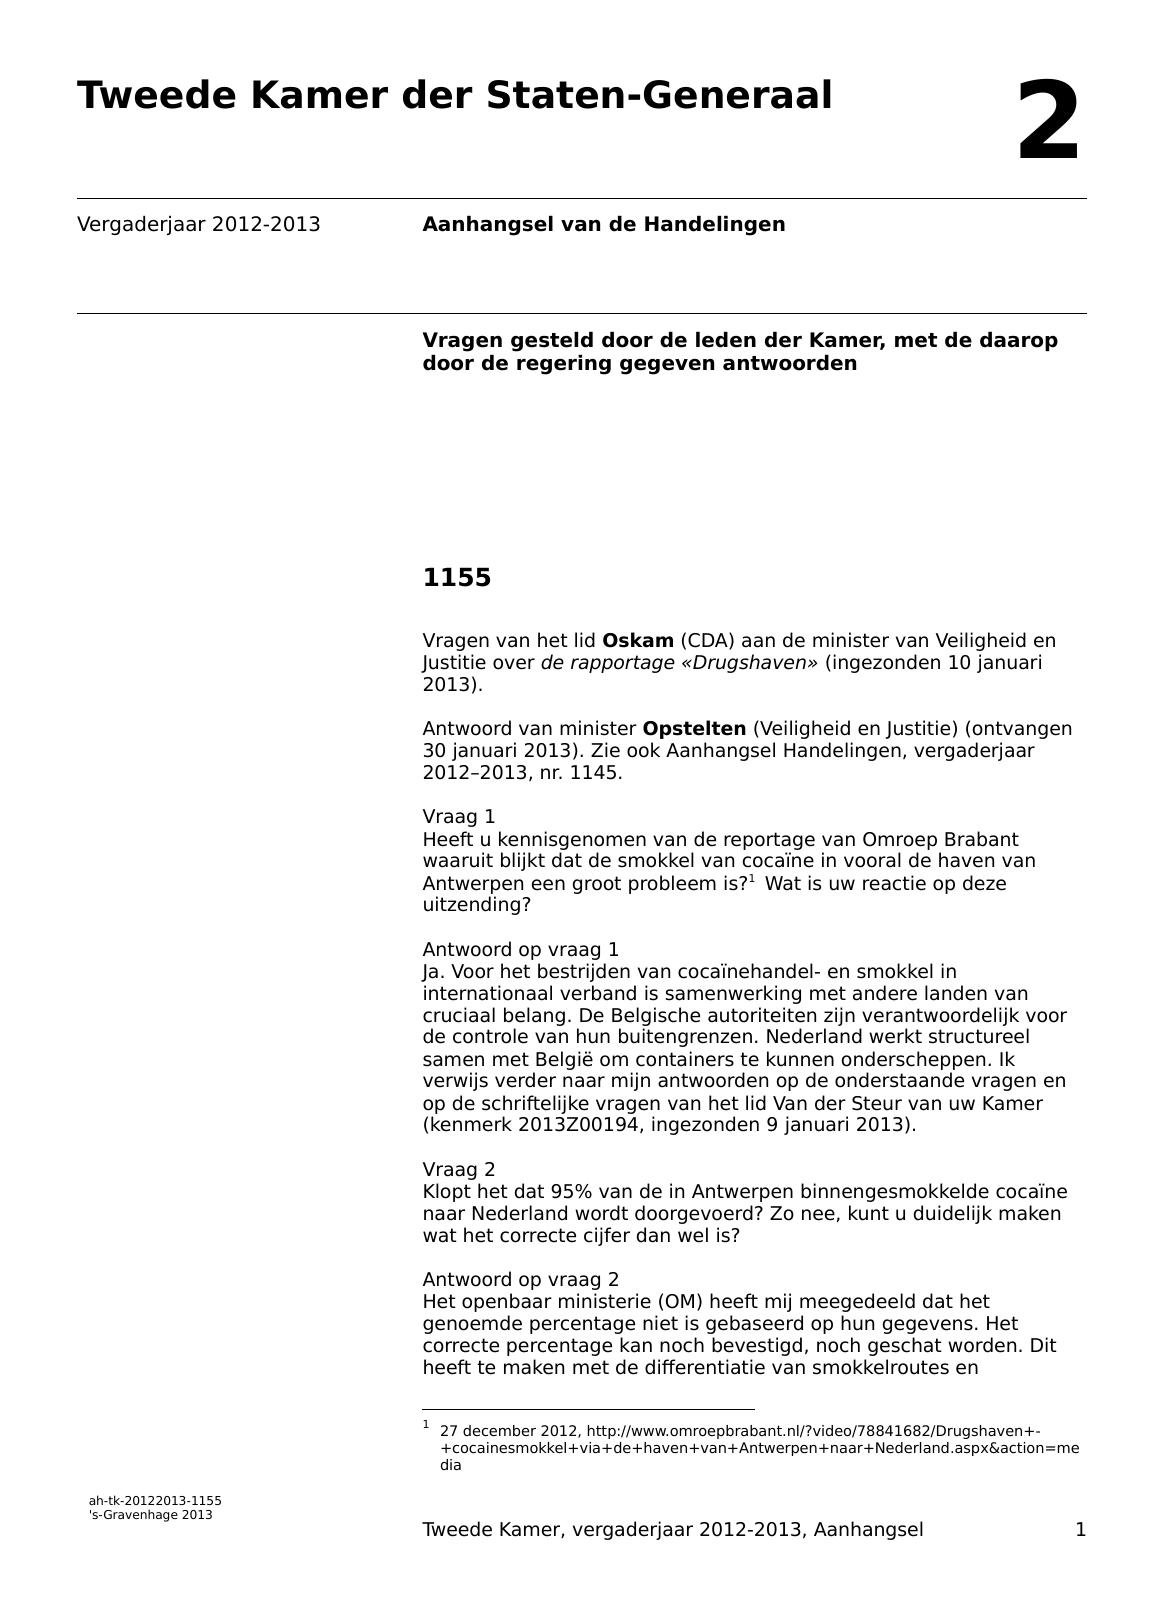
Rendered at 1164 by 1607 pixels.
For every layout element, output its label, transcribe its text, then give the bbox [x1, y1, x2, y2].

text Vraag 1 [422, 806, 1087, 828]
text Antwoord van minister Opstelten (Veiligheid en Justitie) (ontvangen 30 januari 2013). Zie ook Aanhangsel Handelingen, vergaderjaar 2012–2013, nr. 1145. [422, 718, 1087, 784]
text ah-tk-20122013-1155 [88, 1494, 323, 1508]
text 's-Gravenhage 2013 [88, 1508, 323, 1522]
text 1155 [422, 563, 1087, 592]
text Heeft u kennisgenomen van de reportage van Omroep Brabant waaruit blijkt dat de smokkel van cocaïne in vooral de haven van Antwerpen een groot probleem is? Wat is uw reactie op deze uitzending? [422, 828, 1087, 916]
text Vragen van het lid Oskam (CDA) aan de minister van Veiligheid en Justitie over de rapportage «Drugshaven» (ingezonden 10 januari 2013). [422, 630, 1087, 696]
table_header Tweede Kamer der Staten-Generaal [77, 59, 886, 198]
text Ja. Voor het bestrijden van cocaïnehandel- en smokkel in internationaal verband is samenwerking met andere landen van cruciaal belang. De Belgische autoriteiten zijn verantwoordelijk voor de controle van hun buitengrenzen. Nederland werkt structureel samen met België om containers te kunnen onderscheppen. Ik verwijs verder naar mijn antwoorden op de onderstaande vragen en op de schriftelijke vragen van het lid Van der Steur van uw Kamer (kenmerk 2013Z00194, ingezonden 9 januari 2013). [422, 961, 1087, 1136]
table_cell [77, 314, 422, 375]
text Antwoord op vraag 1 [422, 938, 1087, 961]
table_cell Vergaderjaar 2012-2013 [77, 199, 422, 313]
table_header 2 [886, 59, 1087, 198]
table_cell Vragen gesteld door de leden der Kamer, met de daarop door de regering gegeven antwoorden [422, 314, 1087, 375]
table_cell Aanhangsel van de Handelingen [422, 199, 1087, 313]
text Het openbaar ministerie (OM) heeft mij meegedeeld dat het genoemde percentage niet is gebaseerd op hun gegevens. Het correcte percentage kan noch bevestigd, noch geschat worden. Dit heeft te maken met de differentiatie van smokkelroutes en [422, 1291, 1087, 1378]
text Klopt het dat 95% van de in Antwerpen binnengesmokkelde cocaïne naar Nederland wordt doorgevoerd? Zo nee, kunt u duidelijk maken wat het correcte cijfer dan wel is? [422, 1181, 1087, 1246]
text 27 december 2012, http://www.omroepbrabant.nl/?video/78841682/Drugshaven+-+cocainesmokkel+via+de+haven+van+Antwerpen+naar+Nederland.aspx&action=media [422, 1418, 1087, 1474]
text Vraag 2 [422, 1158, 1087, 1181]
text Antwoord op vraag 2 [422, 1269, 1087, 1291]
